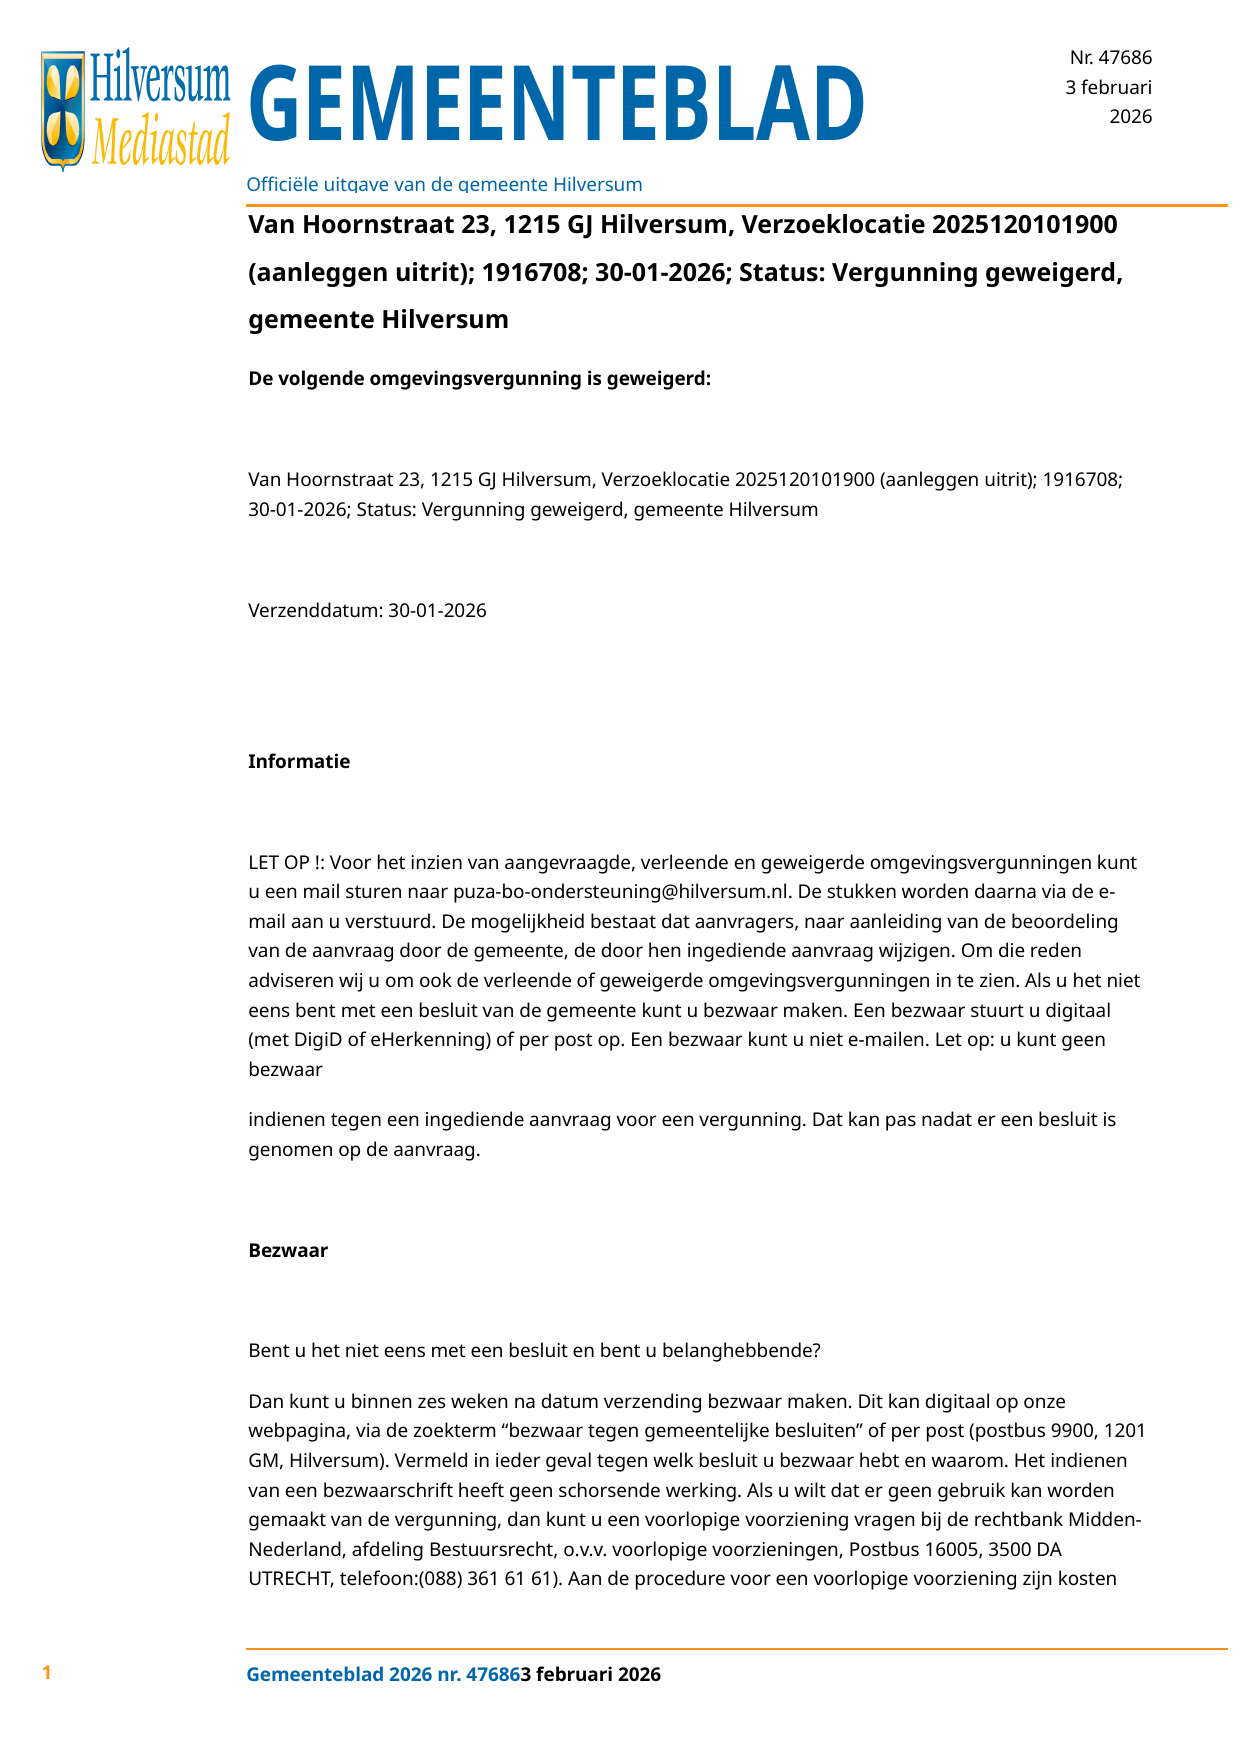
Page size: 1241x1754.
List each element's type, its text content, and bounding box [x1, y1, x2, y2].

text Bent u het niet eens met een besluit en bent u belanghebbende? [248, 1338, 1152, 1363]
text Dan kunt u binnen zes weken na datum verzending bezwaar maken. Dit kan digitaal op onze webpagina, via de zoekterm “bezwaar tegen gemeentelijke besluiten” of per post (postbus 9900, 1201 GM, Hilversum). Vermeld in ieder geval tegen welk besluit u bezwaar hebt en waarom. Het indienen van een bezwaarschrift heeft geen schorsende werking. Als u wilt dat er geen gebruik kan worden gemaakt van de vergunning, dan kunt u een voorlopige voorziening vragen bij de rechtbank Midden-Nederland, afdeling Bestuursrecht, o.v.v. voorlopige voorzieningen, Postbus 16005, 3500 DA UTRECHT, telefoon:(088) 361 61 61). Aan de procedure voor een voorlopige voorziening zijn kosten [248, 1388, 1152, 1591]
text LET OP !: Voor het inzien van aangevraagde, verleende en geweigerde omgevingsvergunningen kunt u een mail sturen naar puza-bo-ondersteuning@hilversum.nl. De stukken worden daarna via de e-mail aan u verstuurd. De mogelijkheid bestaat dat aanvragers, naar aanleiding van de beoordeling van de aanvraag door de gemeente, de door hen ingediende aanvraag wijzigen. Om die reden adviseren wij u om ook de verleende of geweigerde omgevingsvergunningen in te zien. Als u het niet eens bent met een besluit van de gemeente kunt u bezwaar maken. Een bezwaar stuurt u digitaal (met DigiD of eHerkenning) of per post op. Een bezwaar kunt u niet e-mailen. Let op: u kunt geen bezwaar [248, 849, 1152, 1082]
text De volgende omgevingsvergunning is geweigerd: [248, 366, 1152, 391]
text Informatie [248, 748, 1152, 774]
text Van Hoornstraat 23, 1215 GJ Hilversum, Verzoeklocatie 2025120101900 (aanleggen uitrit); 1916708; 30-01-2026; Status: Vergunning geweigerd, gemeente Hilversum [248, 466, 1152, 522]
text Verzenddatum: 30-01-2026 [248, 597, 1152, 622]
text indienen tegen een ingediende aanvraag voor een vergunning. Dat kan pas nadat er een besluit is genomen op de aanvraag. [248, 1106, 1152, 1162]
text Van Hoornstraat 23, 1215 GJ Hilversum, Verzoeklocatie 2025120101900 (aanleggen uitrit); 1916708; 30-01-2026; Status: Vergunning geweigerd, gemeente Hilversum [248, 207, 1152, 336]
text Bezwaar [248, 1237, 1152, 1262]
picture [41, 47, 231, 172]
